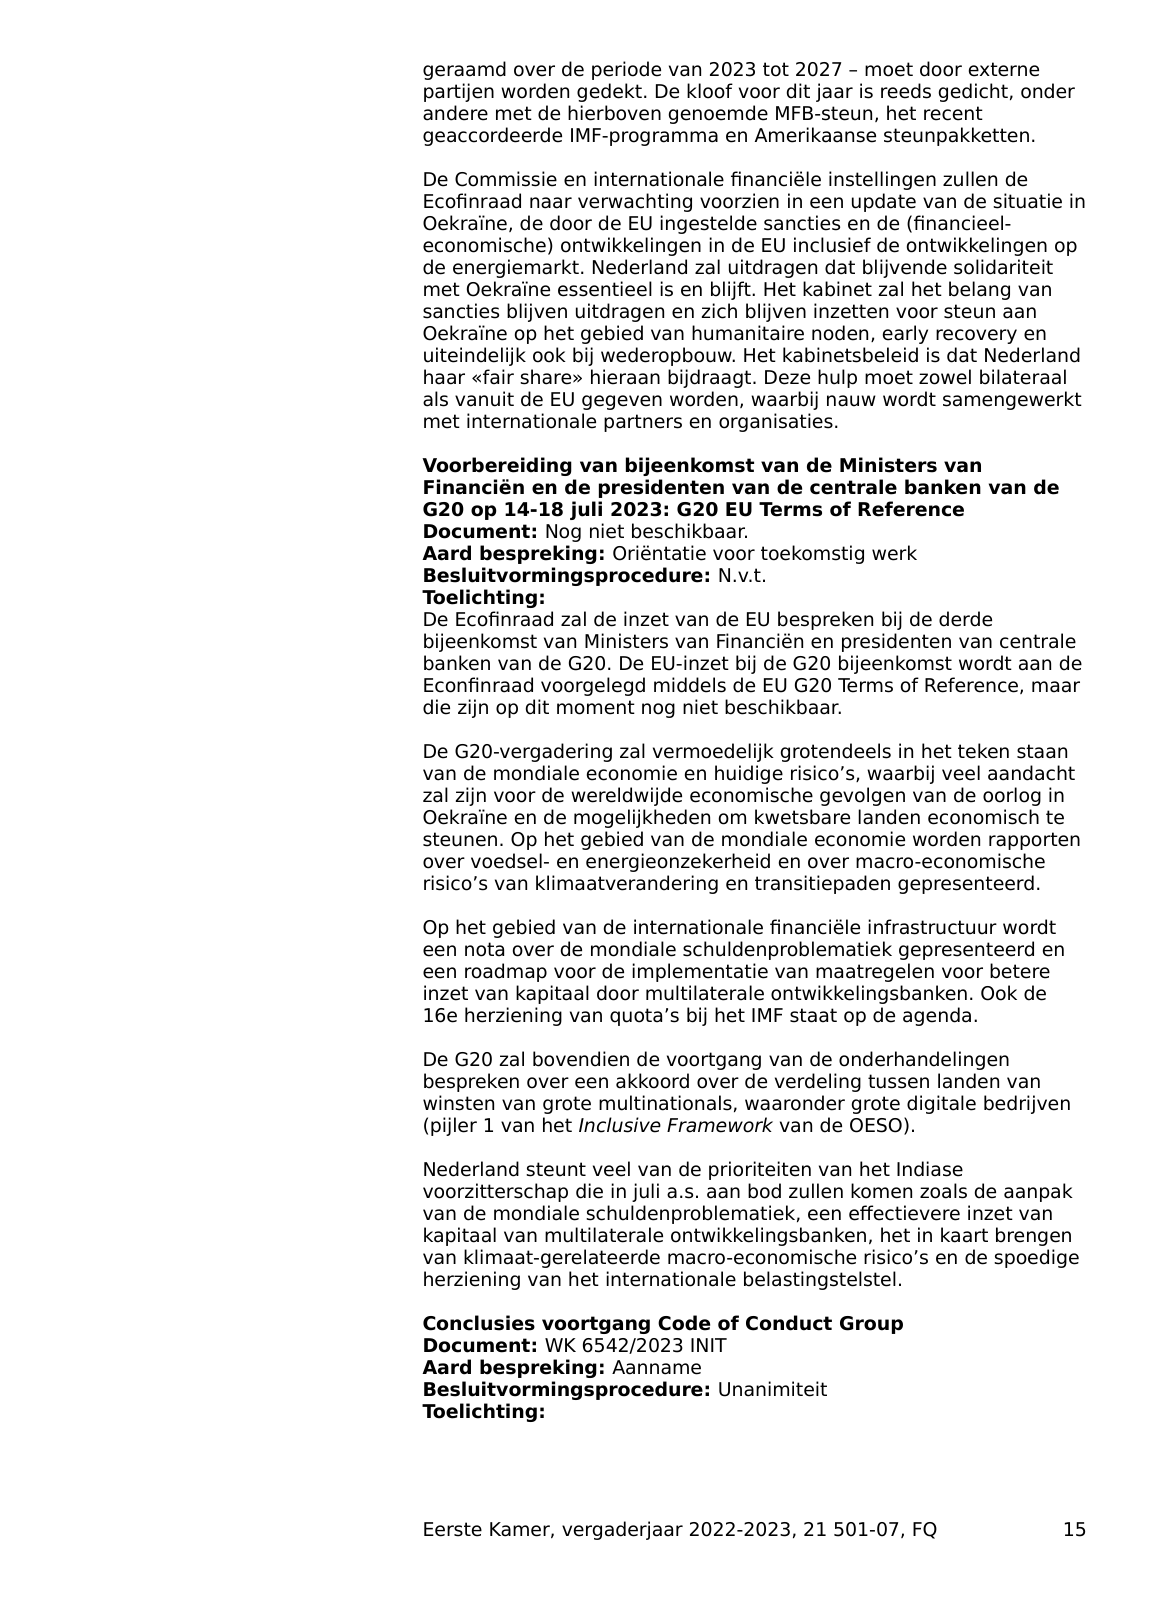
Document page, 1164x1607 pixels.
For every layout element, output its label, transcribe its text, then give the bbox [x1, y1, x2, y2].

text Nederland steunt veel van de prioriteiten van het Indiase voorzitterschap die in juli a.s. aan bod zullen komen zoals de aanpak van de mondiale schuldenproblematiek, een effectievere inzet van kapitaal van multilaterale ontwikkelingsbanken, het in kaart brengen van klimaat-gerelateerde macro-economische risico’s en de spoedige herziening van het internationale belastingstelstel. [422, 1159, 1087, 1291]
text De Ecofinraad zal de inzet van de EU bespreken bij de derde bijeenkomst van Ministers van Financiën en presidenten van centrale banken van de G20. De EU-inzet bij de G20 bijeenkomst wordt aan de Econfinraad voorgelegd middels de EU G20 Terms of Reference, maar die zijn op dit moment nog niet beschikbaar. [422, 609, 1087, 719]
text Op het gebied van de internationale financiële infrastructuur wordt een nota over de mondiale schuldenproblematiek gepresenteerd en een roadmap voor de implementatie van maatregelen voor betere inzet van kapitaal door multilaterale ontwikkelingsbanken. Ook de 16e herziening van quota’s bij het IMF staat op de agenda. [422, 917, 1087, 1027]
text De Commissie en internationale financiële instellingen zullen de Ecofinraad naar verwachting voorzien in een update van de situatie in Oekraïne, de door de EU ingestelde sancties en de (financieel-economische) ontwikkelingen in de EU inclusief de ontwikkelingen op de energiemarkt. Nederland zal uitdragen dat blijvende solidariteit met Oekraïne essentieel is en blijft. Het kabinet zal het belang van sancties blijven uitdragen en zich blijven inzetten voor steun aan Oekraïne op het gebied van humanitaire noden, early recovery en uiteindelijk ook bij wederopbouw. Het kabinetsbeleid is dat Nederland haar «fair share» hieraan bijdraagt. Deze hulp moet zowel bilateraal als vanuit de EU gegeven worden, waarbij nauw wordt samengewerkt met internationale partners en organisaties. [422, 169, 1087, 433]
text Toelichting: [422, 1401, 1087, 1423]
text De G20-vergadering zal vermoedelijk grotendeels in het teken staan van de mondiale economie en huidige risico’s, waarbij veel aandacht zal zijn voor de wereldwijde economische gevolgen van de oorlog in Oekraïne en de mogelijkheden om kwetsbare landen economisch te steunen. Op het gebied van de mondiale economie worden rapporten over voedsel- en energieonzekerheid en over macro-economische risico’s van klimaatverandering en transitiepaden gepresenteerd. [422, 741, 1087, 895]
text Conclusies voortgang Code of Conduct Group [422, 1313, 1087, 1335]
text Voorbereiding van bijeenkomst van de Ministers van Financiën en de presidenten van de centrale banken van de G20 op 14-18 juli 2023: G20 EU Terms of Reference [422, 455, 1087, 521]
text geraamd over de periode van 2023 tot 2027 – moet door externe partijen worden gedekt. De kloof voor dit jaar is reeds gedicht, onder andere met de hierboven genoemde MFB-steun, het recent geaccordeerde IMF-programma en Amerikaanse steunpakketten. [422, 59, 1087, 147]
text Document: WK 6542/2023 INIT [422, 1335, 1087, 1357]
text Aard bespreking: Aanname [422, 1357, 1087, 1379]
text Toelichting: [422, 587, 1087, 609]
text Document: Nog niet beschikbaar. [422, 521, 1087, 543]
text Besluitvormingsprocedure: Unanimiteit [422, 1379, 1087, 1401]
text De G20 zal bovendien de voortgang van de onderhandelingen bespreken over een akkoord over de verdeling tussen landen van winsten van grote multinationals, waaronder grote digitale bedrijven (pijler 1 van het Inclusive Framework van de OESO). [422, 1049, 1087, 1137]
text Besluitvormingsprocedure: N.v.t. [422, 565, 1087, 587]
text Aard bespreking: Oriëntatie voor toekomstig werk [422, 543, 1087, 565]
